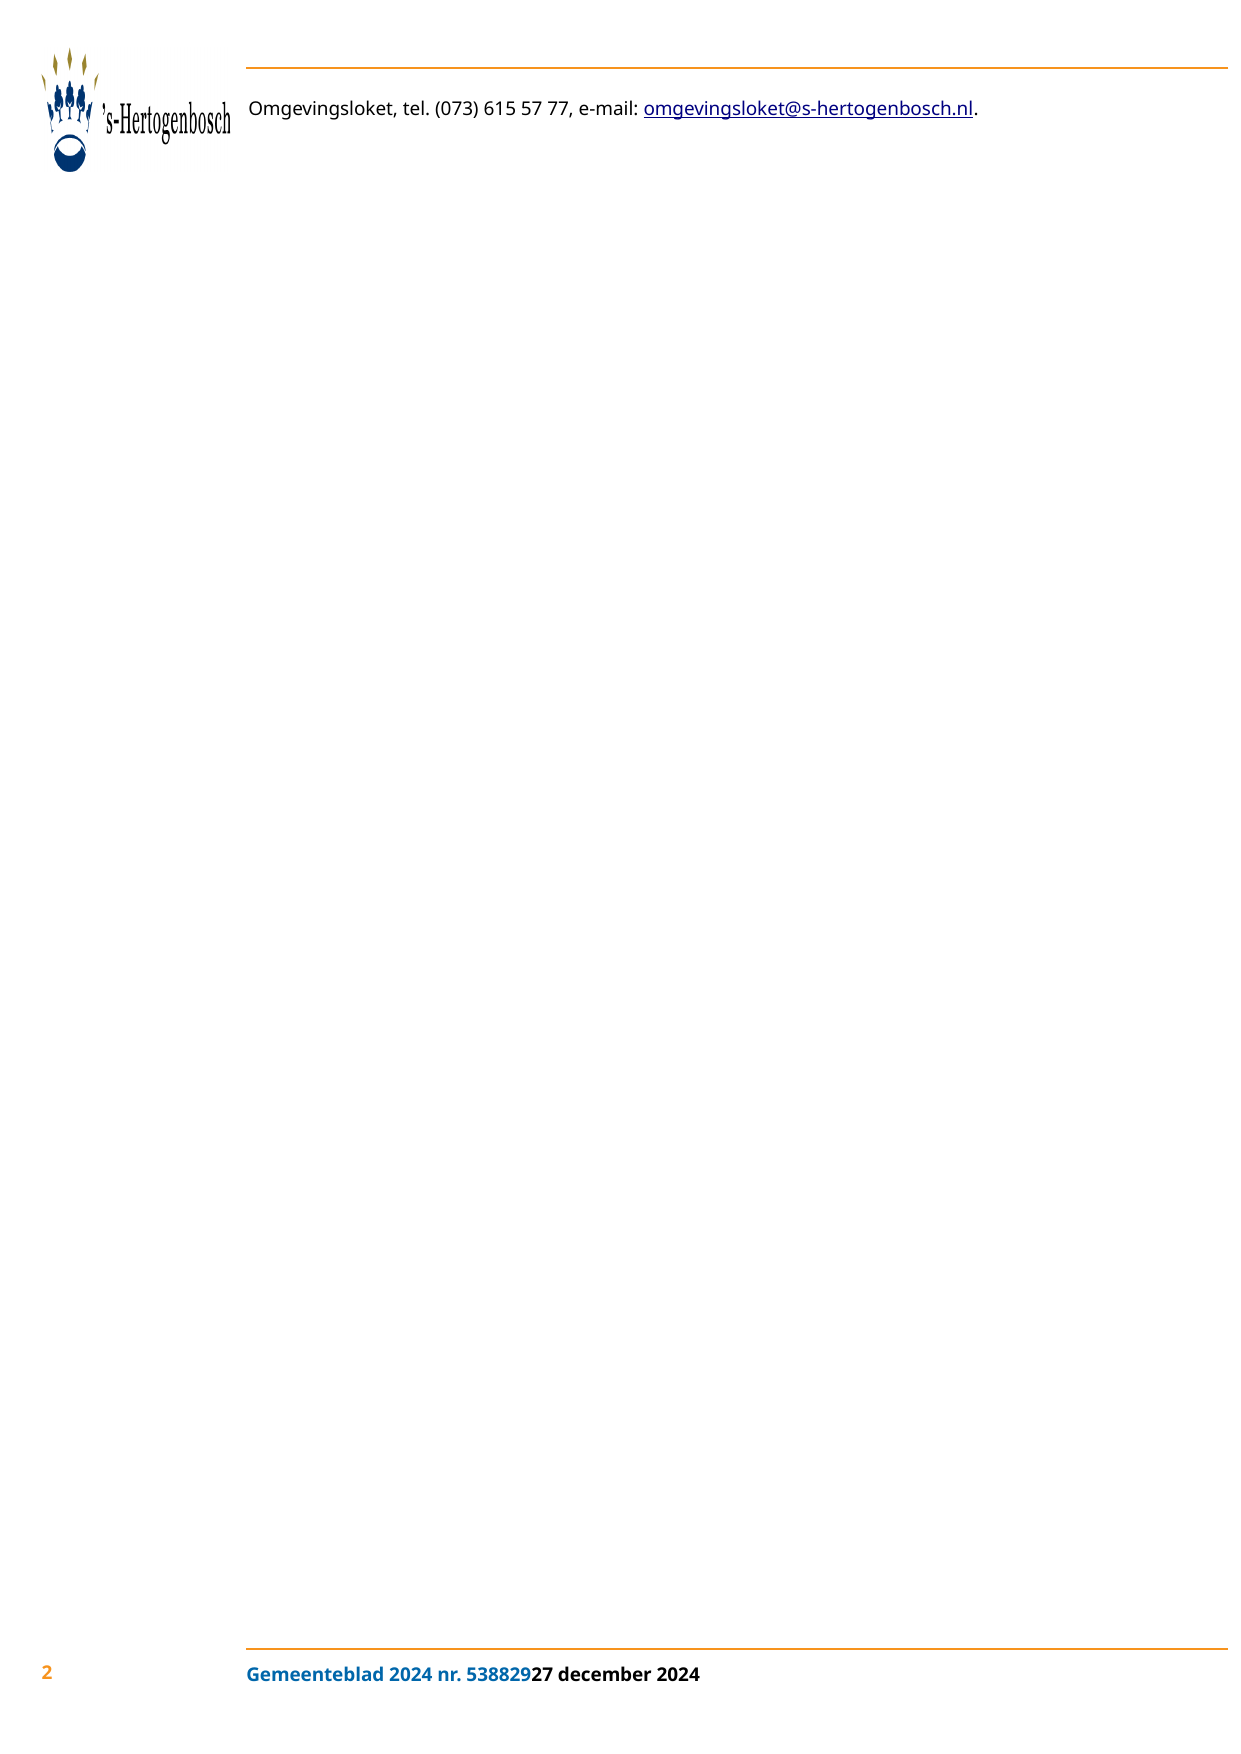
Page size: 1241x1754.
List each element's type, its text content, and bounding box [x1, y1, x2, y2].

picture [41, 47, 231, 172]
text Omgevingsloket, tel. (073) 615 57 77, e-mail: omgevingsloket@s-hertogenbosch.nl. [248, 95, 1152, 121]
